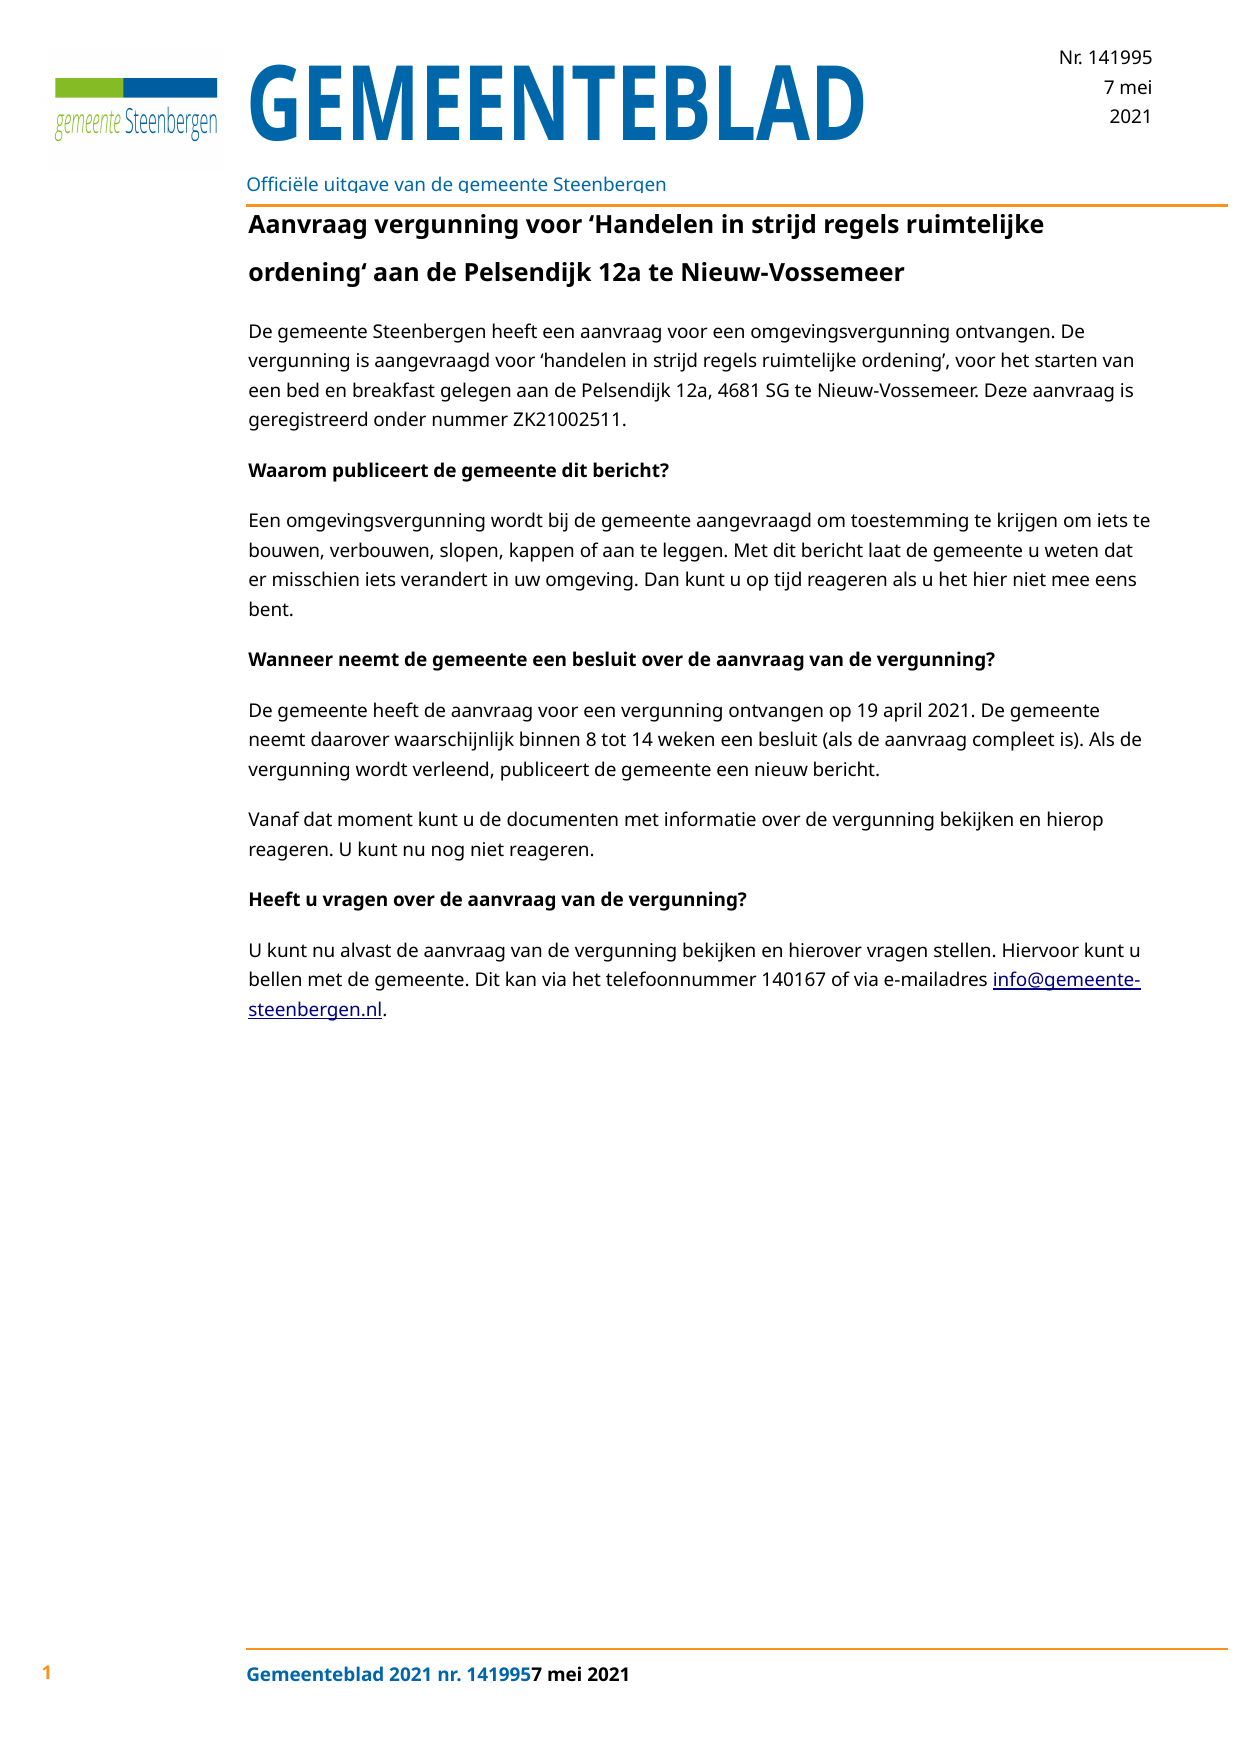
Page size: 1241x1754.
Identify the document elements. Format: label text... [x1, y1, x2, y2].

text Een omgevingsvergunning wordt bij de gemeente aangevraagd om toestemming te krijgen om iets te bouwen, verbouwen, slopen, kappen of aan te leggen. Met dit bericht laat de gemeente u weten dat er misschien iets verandert in uw omgeving. Dan kunt u op tijd reageren als u het hier niet mee eens bent. [248, 507, 1152, 622]
picture [41, 47, 231, 172]
text Heeft u vragen over de aanvraag van de vergunning? [248, 887, 1152, 912]
text Wanneer neemt de gemeente een besluit over de aanvraag van de vergunning? [248, 647, 1152, 672]
text Aanvraag vergunning voor ‘Handelen in strijd regels ruimtelijke ordening‘ aan de Pelsendijk 12a te Nieuw-Vossemeer [248, 207, 1152, 288]
text Vanaf dat moment kunt u de documenten met informatie over de vergunning bekijken en hierop reageren. U kunt nu nog niet reageren. [248, 807, 1152, 862]
text U kunt nu alvast de aanvraag van de vergunning bekijken en hierover vragen stellen. Hiervoor kunt u bellen met de gemeente. Dit kan via het telefoonnummer 140167 of via e-mailadres info@gemeente-steenbergen.nl. [248, 937, 1152, 1022]
text Waarom publiceert de gemeente dit bericht? [248, 457, 1152, 483]
text De gemeente Steenbergen heeft een aanvraag voor een omgevingsvergunning ontvangen. De vergunning is aangevraagd voor ‘handelen in strijd regels ruimtelijke ordening’, voor het starten van een bed en breakfast gelegen aan de Pelsendijk 12a, 4681 SG te Nieuw-Vossemeer. Deze aanvraag is geregistreerd onder nummer ZK21002511. [248, 318, 1152, 432]
text De gemeente heeft de aanvraag voor een vergunning ontvangen op 19 april 2021. De gemeente neemt daarover waarschijnlijk binnen 8 tot 14 weken een besluit (als de aanvraag compleet is). Als de vergunning wordt verleend, publiceert de gemeente een nieuw bericht. [248, 697, 1152, 782]
